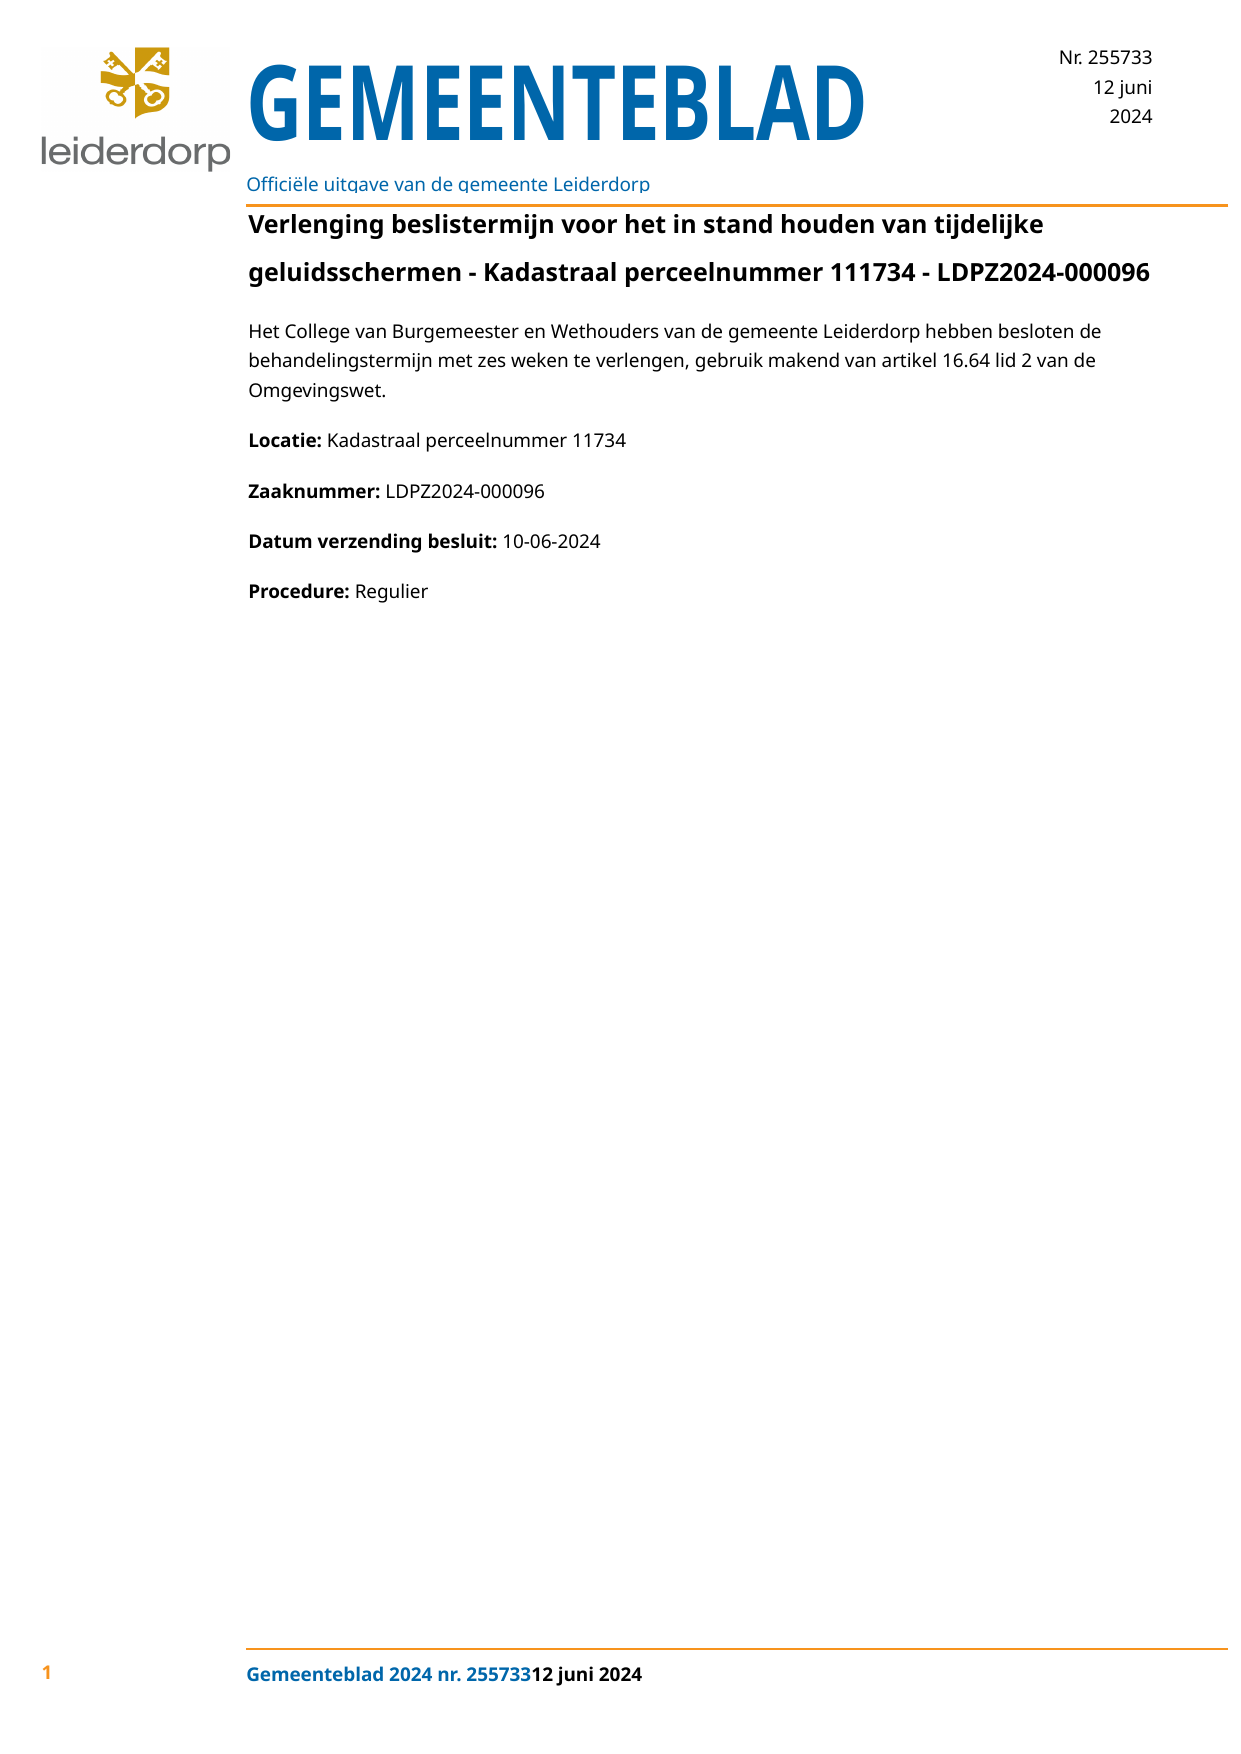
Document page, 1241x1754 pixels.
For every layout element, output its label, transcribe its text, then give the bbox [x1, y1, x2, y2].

text Locatie: Kadastraal perceelnummer 11734 [248, 427, 1152, 453]
text Procedure: Regulier [248, 579, 1152, 604]
picture [41, 47, 231, 172]
text Zaaknummer: LDPZ2024-000096 [248, 478, 1152, 504]
text Verlenging beslistermijn voor het in stand houden van tijdelijke geluidsschermen - Kadastraal perceelnummer 111734 - LDPZ2024-000096 [248, 207, 1152, 288]
text Datum verzending besluit: 10-06-2024 [248, 528, 1152, 554]
text Het College van Burgemeester en Wethouders van de gemeente Leiderdorp hebben besloten de behandelingstermijn met zes weken te verlengen, gebruik makend van artikel 16.64 lid 2 van de Omgevingswet. [248, 318, 1152, 403]
